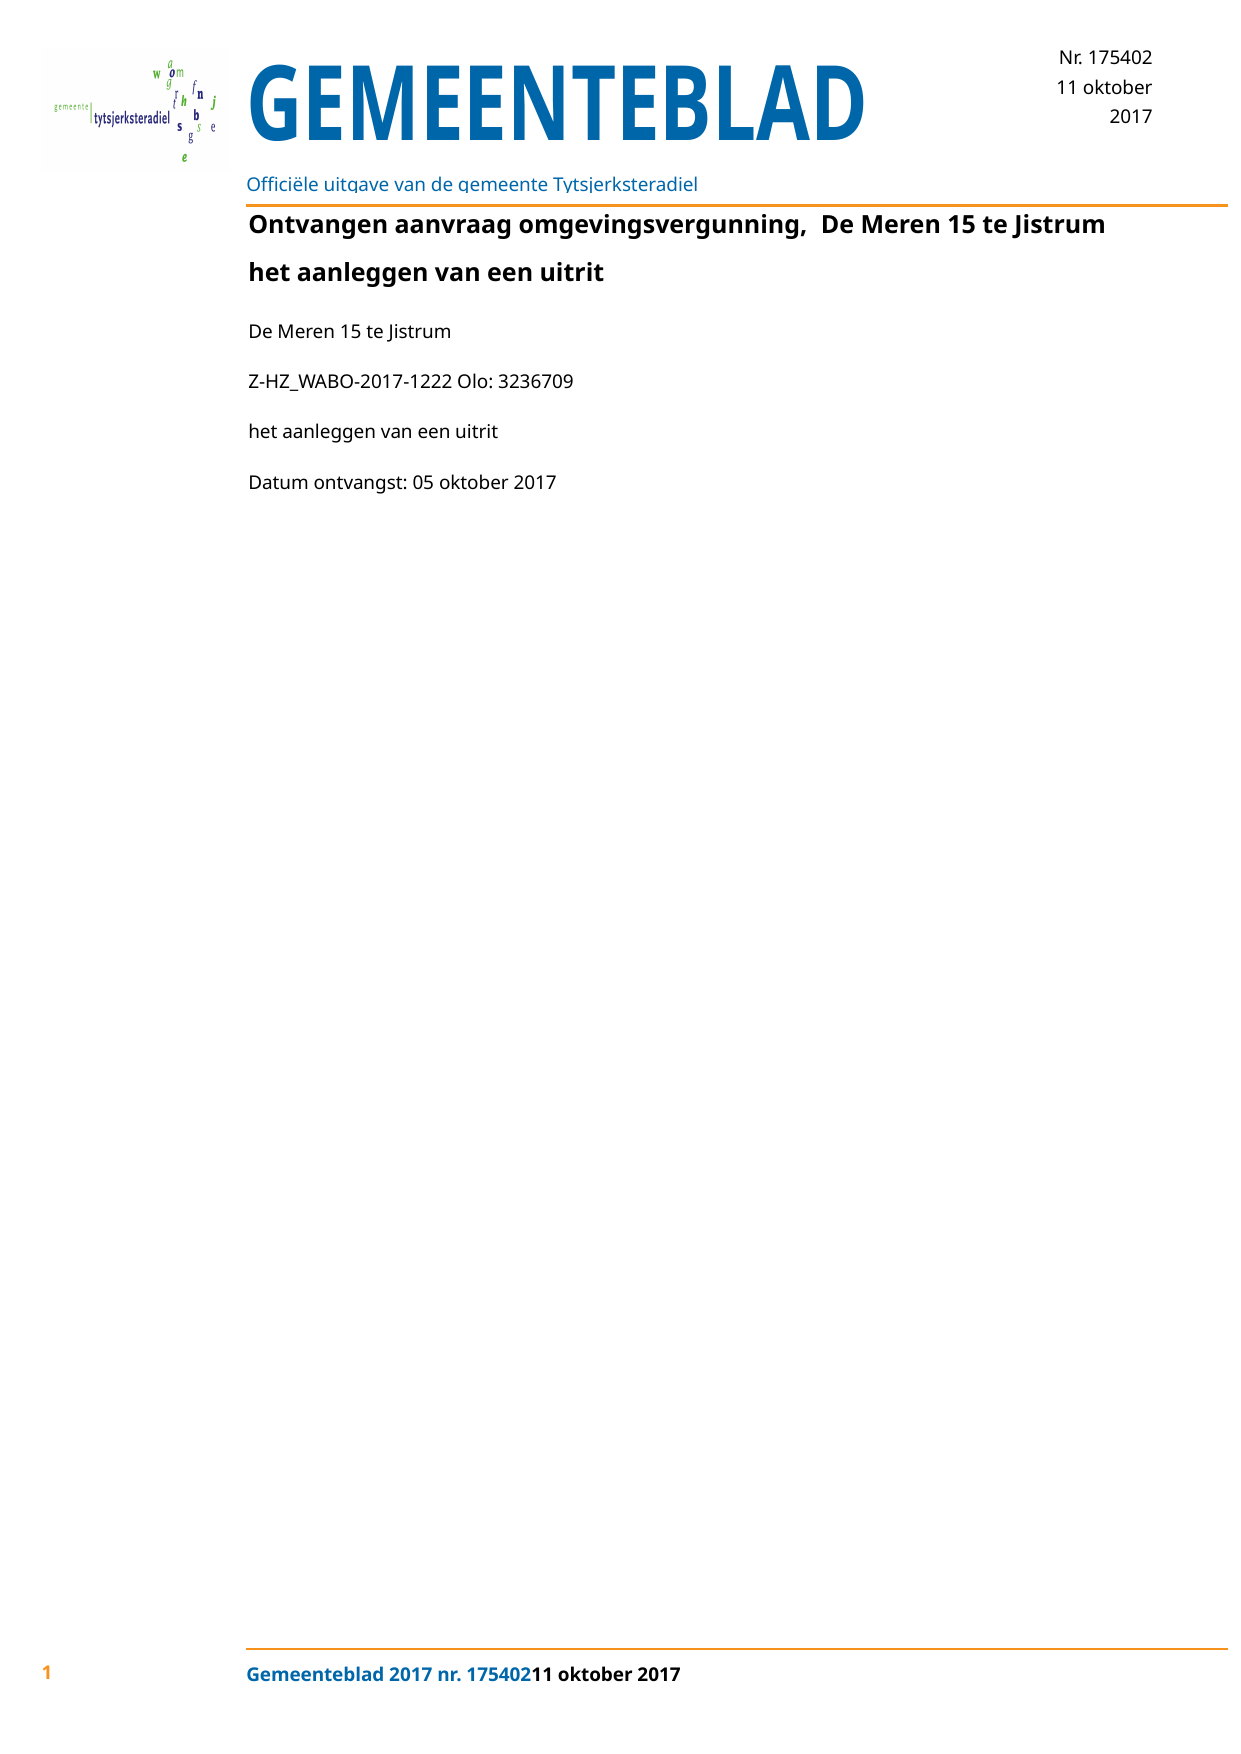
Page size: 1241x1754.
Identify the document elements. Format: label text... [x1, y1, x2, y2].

text het aanleggen van een uitrit [248, 419, 1152, 444]
picture [41, 47, 231, 172]
text Ontvangen aanvraag omgevingsvergunning, De Meren 15 te Jistrum het aanleggen van een uitrit [248, 207, 1152, 288]
text Datum ontvangst: 05 oktober 2017 [248, 469, 1152, 495]
text De Meren 15 te Jistrum [248, 318, 1152, 344]
text Z-HZ_WABO-2017-1222 Olo: 3236709 [248, 368, 1152, 394]
